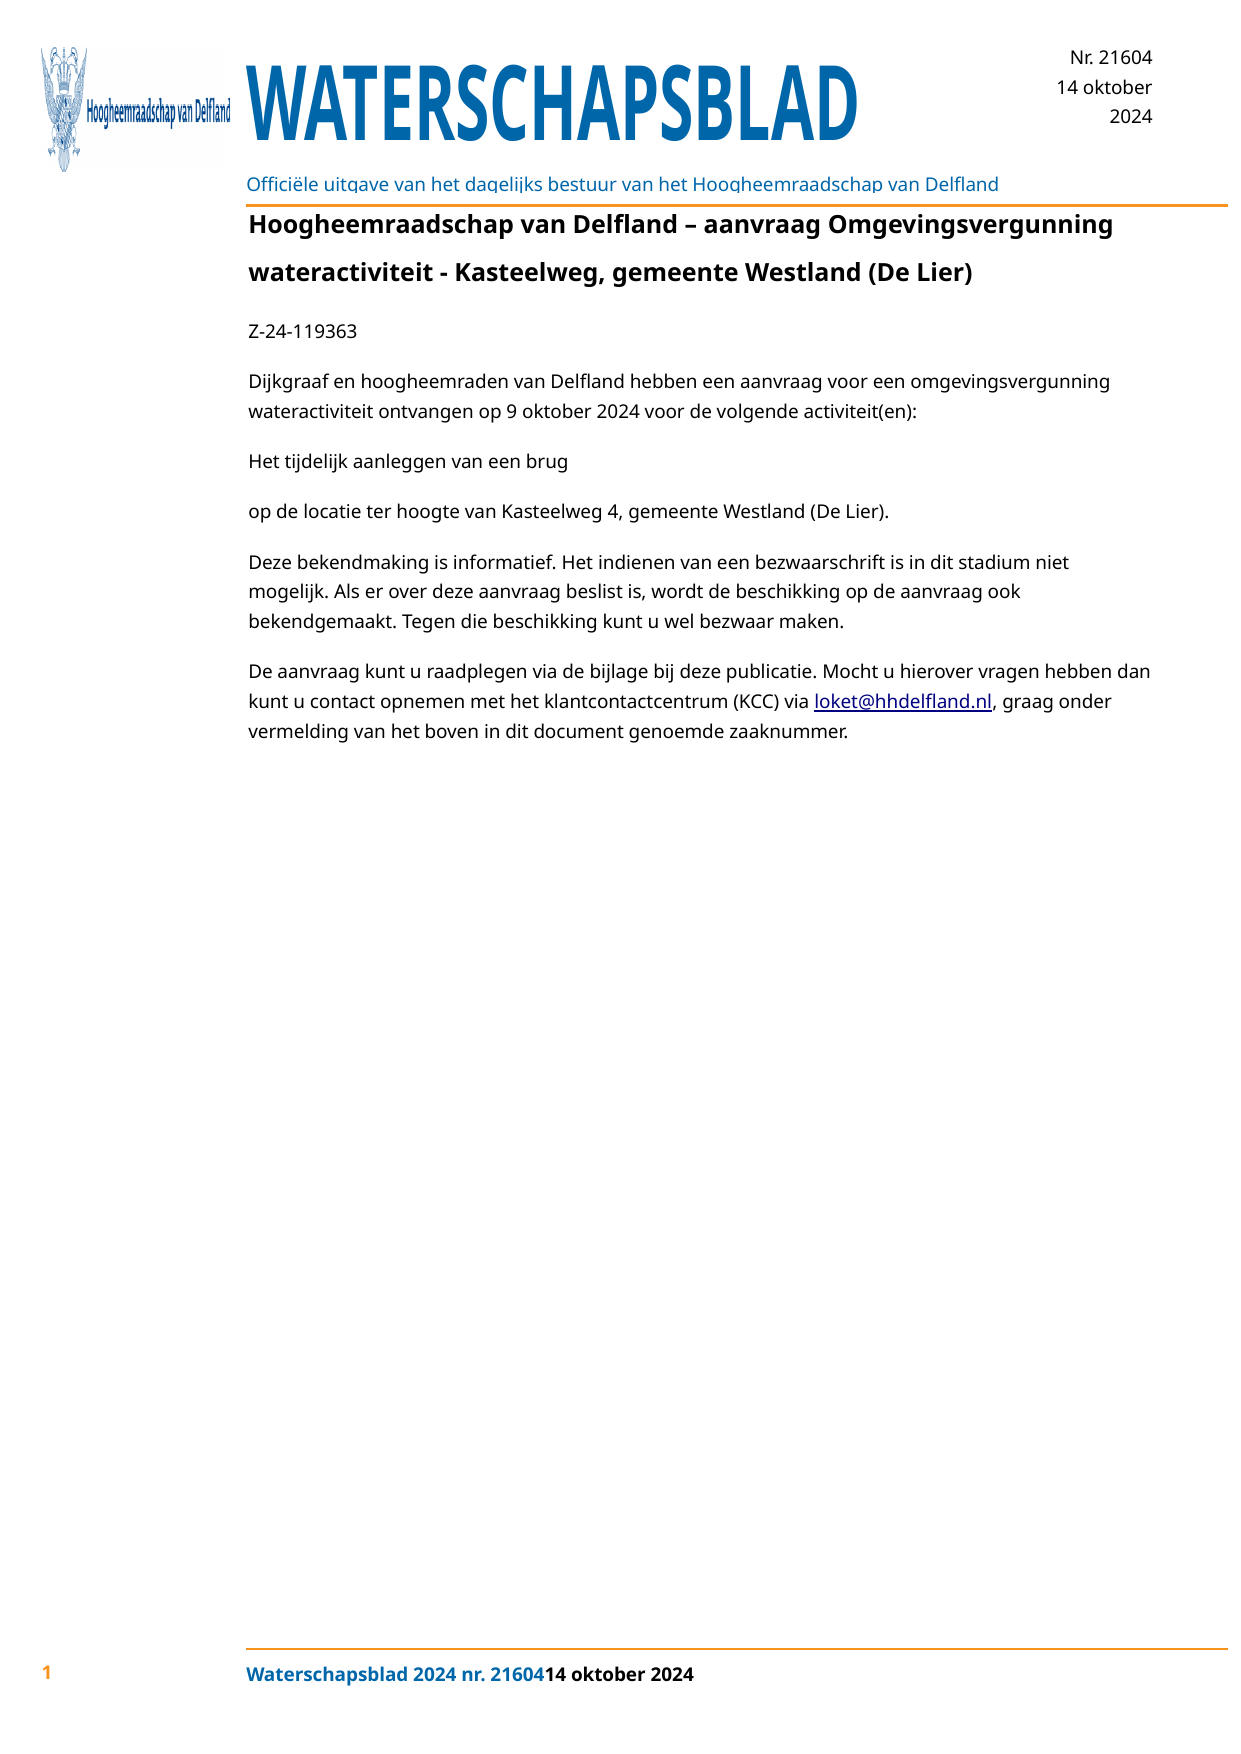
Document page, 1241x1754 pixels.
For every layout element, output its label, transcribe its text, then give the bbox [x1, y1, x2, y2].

text Het tijdelijk aanleggen van een brug [248, 448, 1152, 474]
text Dijkgraaf en hoogheemraden van Delfland hebben een aanvraag voor een omgevingsvergunning wateractiviteit ontvangen op 9 oktober 2024 voor de volgende activiteit(en): [248, 368, 1152, 424]
text Hoogheemraadschap van Delfland – aanvraag Omgevingsvergunning wateractiviteit - Kasteelweg, gemeente Westland (De Lier) [248, 207, 1152, 288]
text De aanvraag kunt u raadplegen via de bijlage bij deze publicatie. Mocht u hierover vragen hebben dan kunt u contact opnemen met het klantcontactcentrum (KCC) via loket@hhdelfland.nl, graag onder vermelding van het boven in dit document genoemde zaaknummer. [248, 659, 1152, 744]
text Z-24-119363 [248, 318, 1152, 344]
picture [41, 47, 231, 172]
text Deze bekendmaking is informatief. Het indienen van een bezwaarschrift is in dit stadium niet mogelijk. Als er over deze aanvraag beslist is, wordt de beschikking op de aanvraag ook bekendgemaakt. Tegen die beschikking kunt u wel bezwaar maken. [248, 549, 1152, 634]
text op de locatie ter hoogte van Kasteelweg 4, gemeente Westland (De Lier). [248, 499, 1152, 524]
